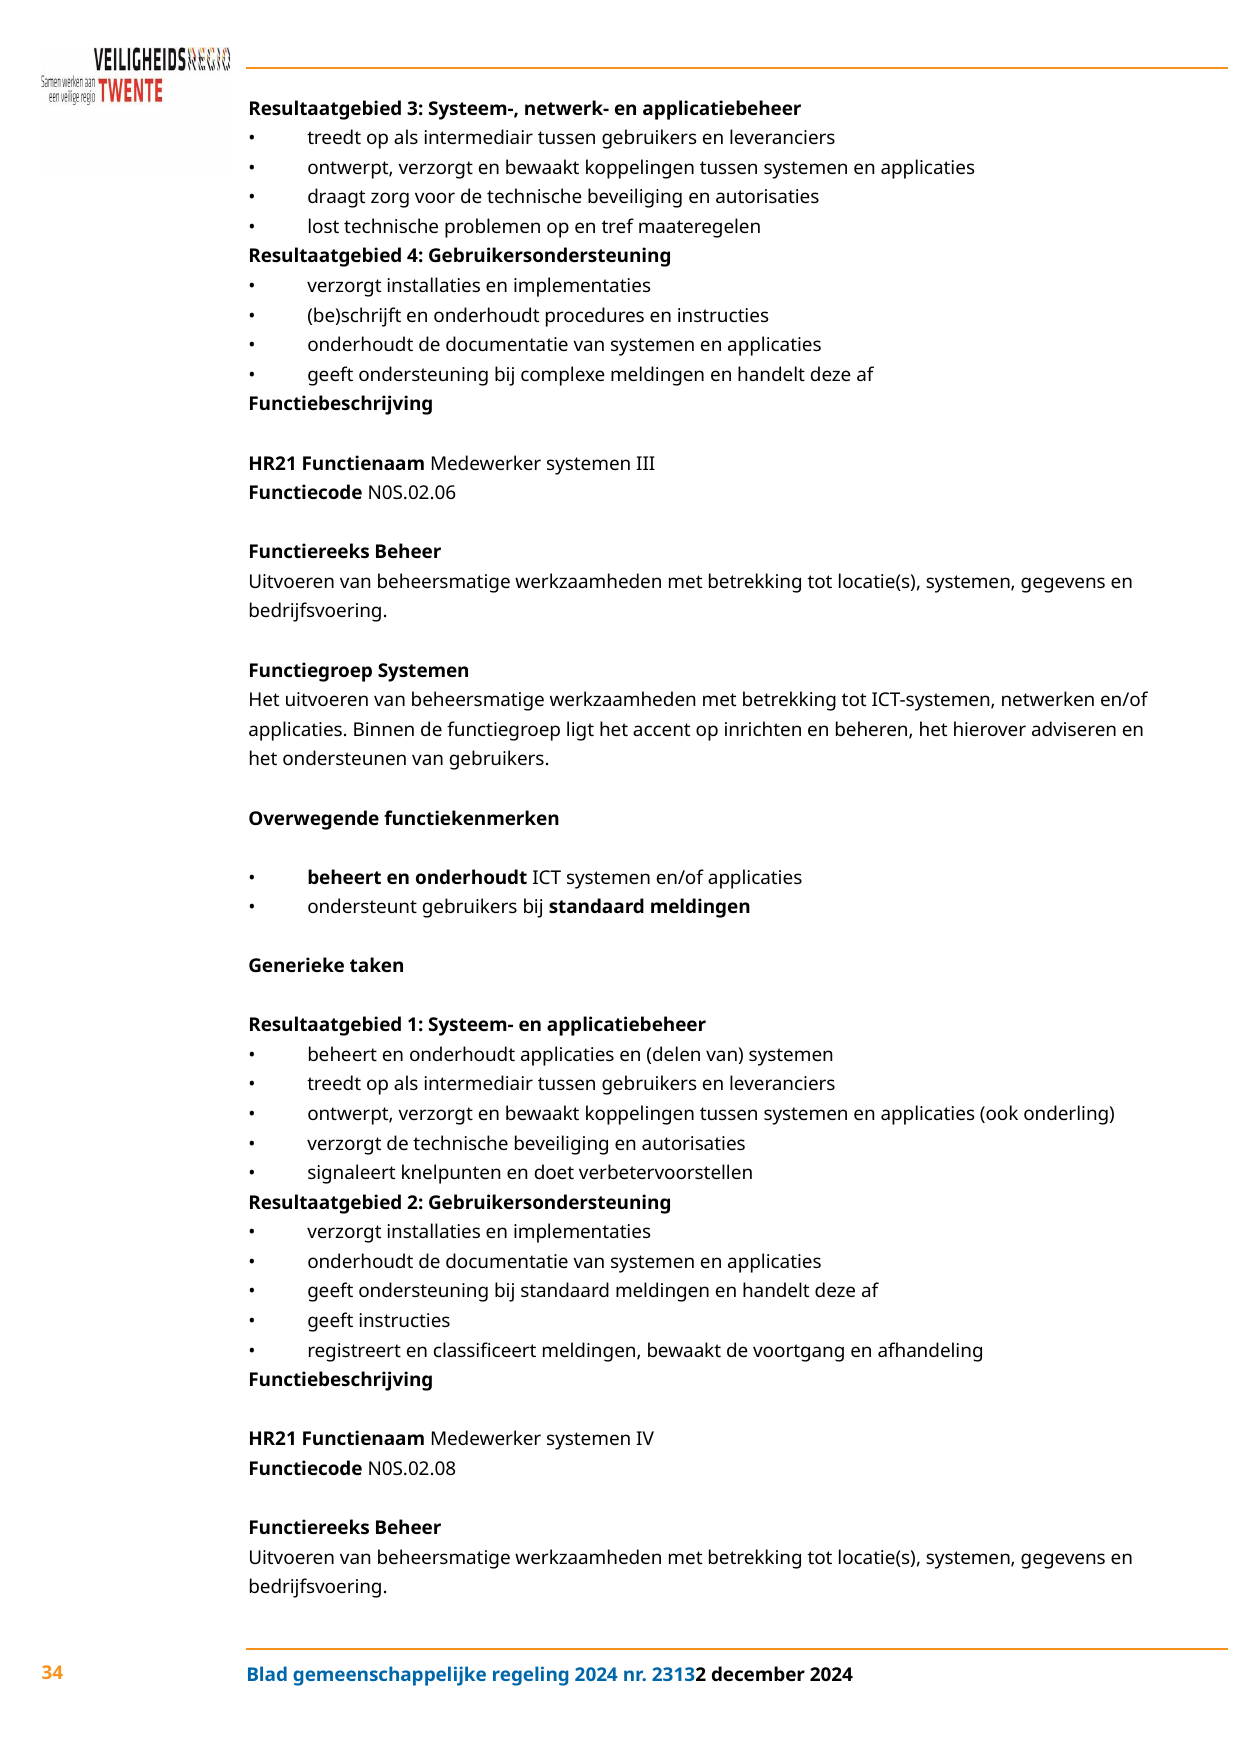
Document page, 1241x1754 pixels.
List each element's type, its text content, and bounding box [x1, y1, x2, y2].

text Generieke taken [248, 952, 1152, 978]
list ontwerpt, verzorgt en bewaakt koppelingen tussen systemen en applicaties [248, 154, 1152, 180]
list geeft ondersteuning bij complexe meldingen en handelt deze af [248, 361, 1152, 387]
list verzorgt de technische beveiliging en autorisaties [248, 1130, 1152, 1155]
list verzorgt installaties en implementaties [248, 272, 1152, 298]
list geeft instructies [248, 1307, 1152, 1333]
text Functiegroep Systemen [248, 657, 1152, 683]
text Functiebeschrijving [248, 1366, 1152, 1392]
list verzorgt installaties en implementaties [248, 1218, 1152, 1244]
text Uitvoeren van beheersmatige werkzaamheden met betrekking tot locatie(s), systemen, gegevens en bedrijfsvoering. [248, 1544, 1152, 1599]
text Resultaatgebied 3: Systeem-, netwerk- en applicatiebeheer [248, 95, 1152, 121]
text Functiebeschrijving [248, 391, 1152, 416]
text Resultaatgebied 4: Gebruikersondersteuning [248, 243, 1152, 268]
table_header Overwegende functiekenmerken beheert en onderhoudt ICT systemen en/of applicaties ondersteunt gebruikers bij standaard meldingen [248, 805, 1152, 919]
list (be)schrijft en onderhoudt procedures en instructies [248, 302, 1152, 328]
text HR21 Functienaam Medewerker systemen III [248, 450, 1152, 476]
list treedt op als intermediair tussen gebruikers en leveranciers [248, 1071, 1152, 1096]
picture [41, 47, 231, 172]
text Functiereeks Beheer [248, 538, 1152, 564]
text HR21 Functienaam Medewerker systemen IV [248, 1426, 1152, 1451]
list onderhoudt de documentatie van systemen en applicaties [248, 1248, 1152, 1274]
list lost technische problemen op en tref maateregelen [248, 213, 1152, 239]
list geeft ondersteuning bij standaard meldingen en handelt deze af [248, 1278, 1152, 1303]
list registreert en classificeert meldingen, bewaakt de voortgang en afhandeling [248, 1337, 1152, 1362]
list draagt zorg voor de technische beveiliging en autorisaties [248, 183, 1152, 209]
text Uitvoeren van beheersmatige werkzaamheden met betrekking tot locatie(s), systemen, gegevens en bedrijfsvoering. [248, 568, 1152, 623]
list ontwerpt, verzorgt en bewaakt koppelingen tussen systemen en applicaties (ook onderling) [248, 1100, 1152, 1126]
list signaleert knelpunten en doet verbetervoorstellen [248, 1159, 1152, 1185]
text Resultaatgebied 1: Systeem- en applicatiebeheer [248, 1011, 1152, 1037]
text Het uitvoeren van beheersmatige werkzaamheden met betrekking tot ICT-systemen, netwerken en/of applicaties. Binnen de functiegroep ligt het accent op inrichten en beheren, het hierover adviseren en het ondersteunen van gebruikers. [248, 686, 1152, 771]
text Functiereeks Beheer [248, 1514, 1152, 1540]
list beheert en onderhoudt applicaties en (delen van) systemen [248, 1041, 1152, 1067]
text Functiecode N0S.02.08 [248, 1455, 1152, 1481]
list treedt op als intermediair tussen gebruikers en leveranciers [248, 124, 1152, 150]
text Resultaatgebied 2: Gebruikersondersteuning [248, 1189, 1152, 1214]
list onderhoudt de documentatie van systemen en applicaties [248, 331, 1152, 357]
text Functiecode N0S.02.06 [248, 479, 1152, 505]
